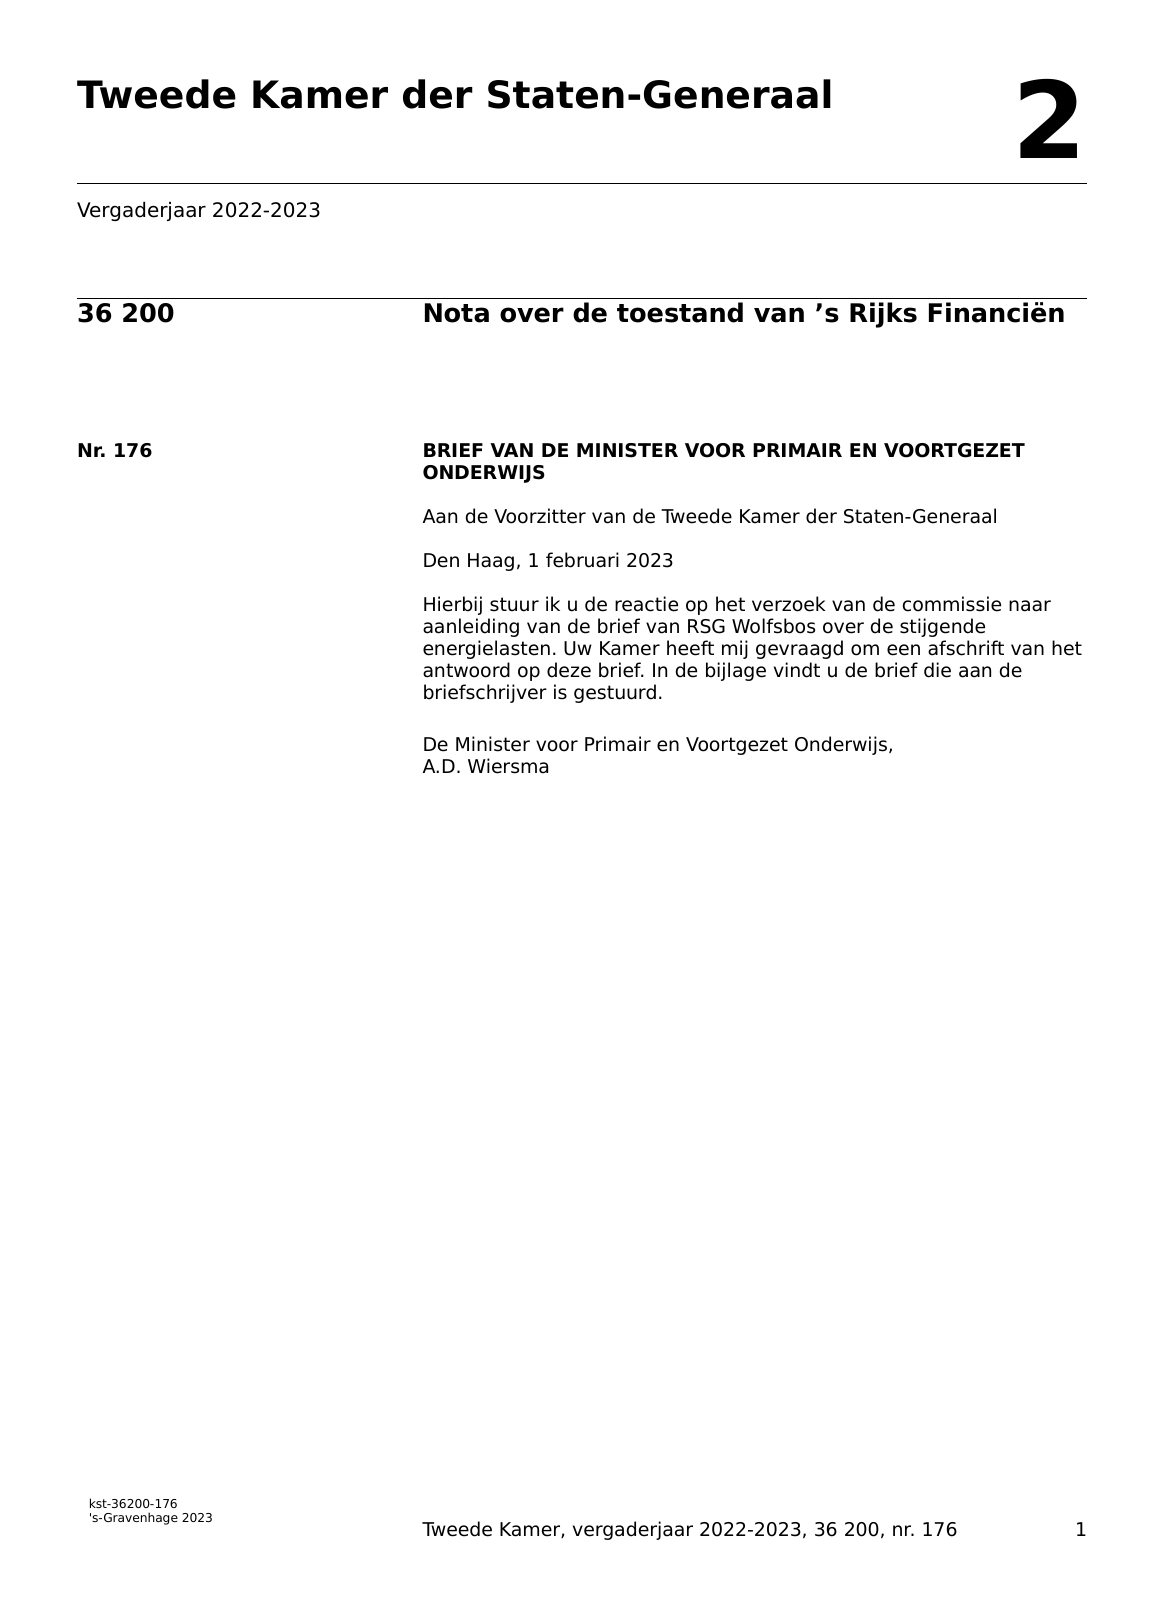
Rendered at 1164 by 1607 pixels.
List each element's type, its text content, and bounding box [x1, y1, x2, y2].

text Den Haag, 1 februari 2023 [422, 550, 1087, 572]
table_header Tweede Kamer der Staten-Generaal [77, 59, 886, 183]
table_cell Vergaderjaar 2022-2023 [77, 184, 1087, 298]
text 's-Gravenhage 2023 [88, 1511, 323, 1525]
table_header 2 [886, 59, 1087, 183]
text Aan de Voorzitter van de Tweede Kamer der Staten-Generaal [422, 506, 1087, 528]
subtitle Nr. 176 BRIEF VAN DE MINISTER VOOR PRIMAIR EN VOORTGEZET ONDERWIJS [77, 440, 1087, 484]
subtitle 36 200 Nota over de toestand van ’s Rijks Financiën [77, 299, 1087, 329]
text kst-36200-176 [88, 1497, 323, 1511]
text De Minister voor Primair en Voortgezet Onderwijs, A.D. Wiersma [422, 734, 1087, 778]
text Hierbij stuur ik u de reactie op het verzoek van de commissie naar aanleiding van de brief van RSG Wolfsbos over de stijgende energielasten. Uw Kamer heeft mij gevraagd om een afschrift van het antwoord op deze brief. In de bijlage vindt u de brief die aan de briefschrijver is gestuurd. [422, 594, 1087, 704]
